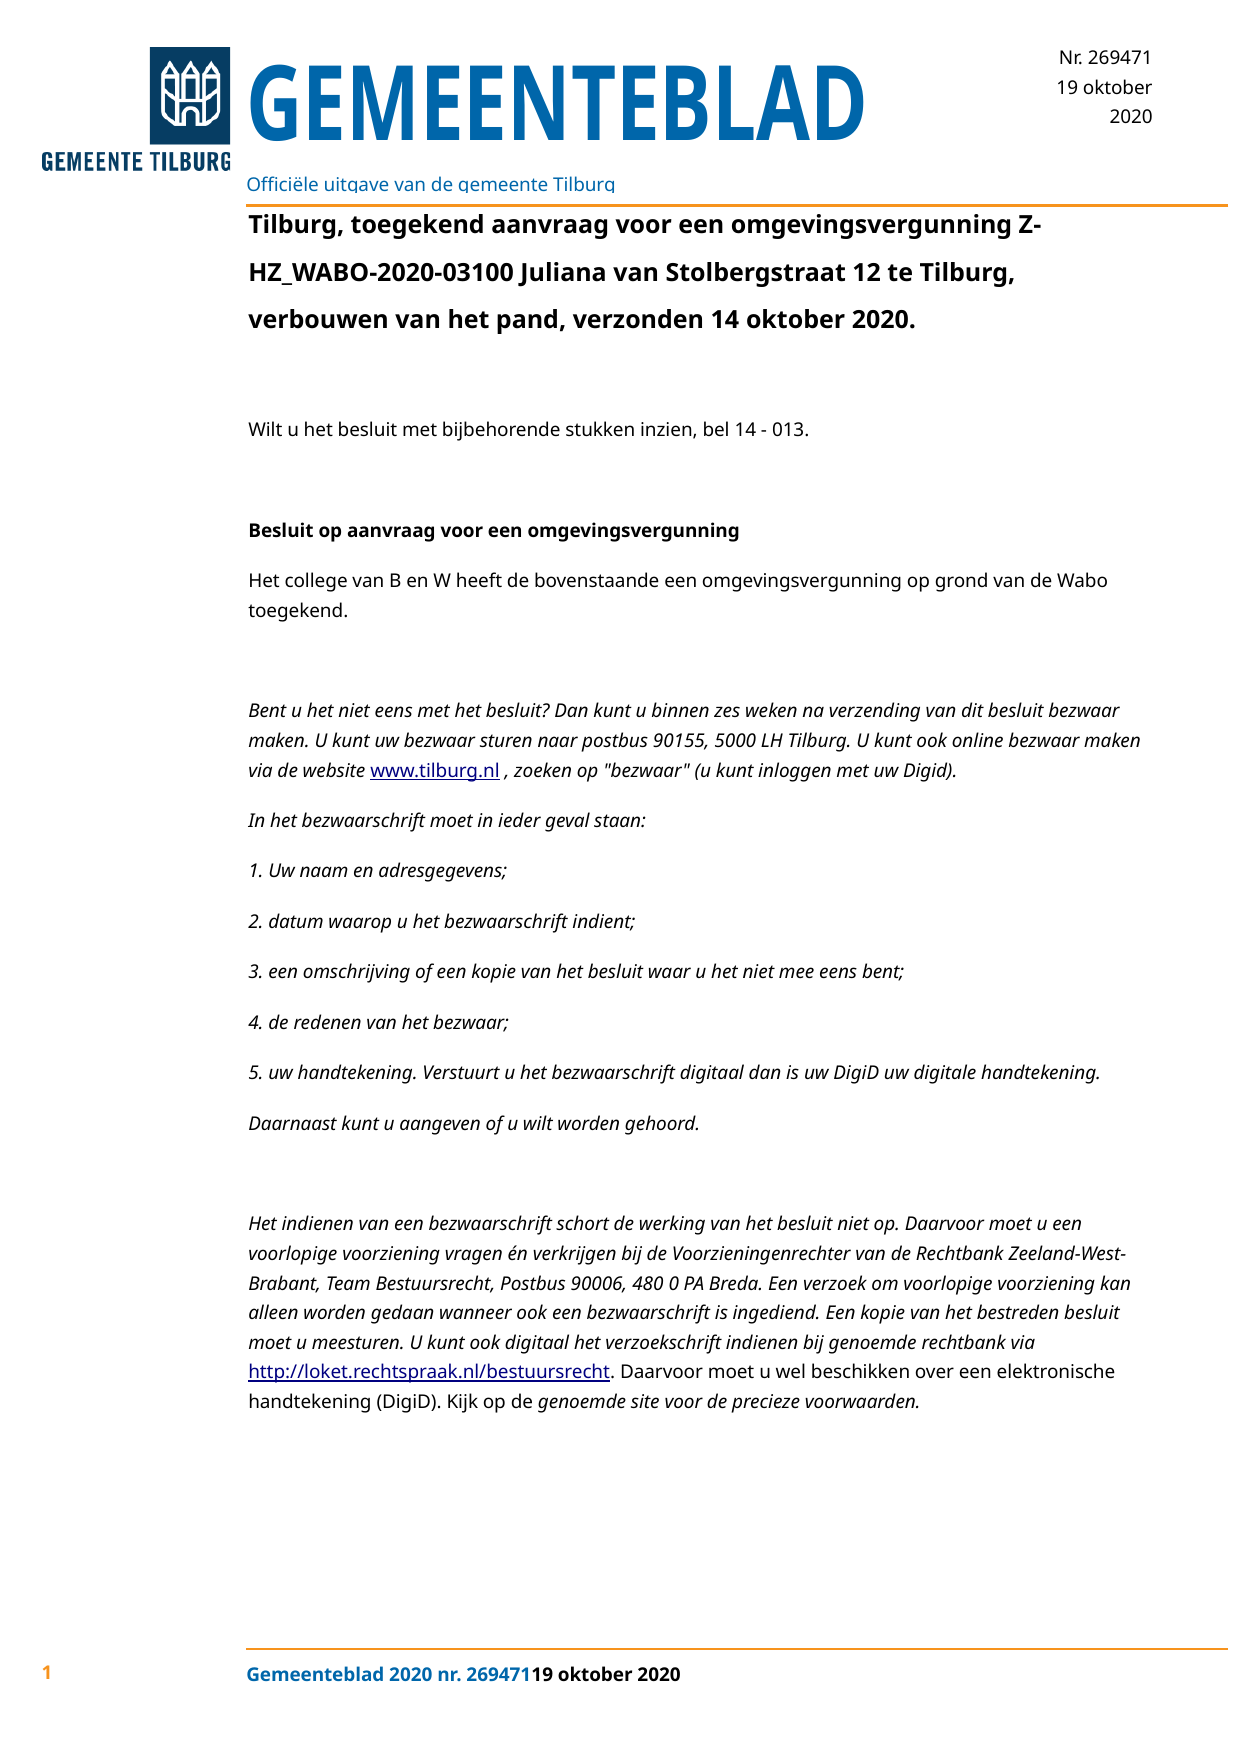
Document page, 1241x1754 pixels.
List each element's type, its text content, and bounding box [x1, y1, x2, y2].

text Wilt u het besluit met bijbehorende stukken inzien, bel 14 - 013. [248, 416, 1152, 442]
text Daarnaast kunt u aangeven of u wilt worden gehoord. [248, 1110, 1152, 1135]
text 4. de redenen van het bezwaar; [248, 1009, 1152, 1034]
text Het college van B en W heeft de bovenstaande een omgevingsvergunning op grond van de Wabo toegekend. [248, 567, 1152, 622]
text In het bezwaarschrift moet in ieder geval staan: [248, 807, 1152, 833]
text 1. Uw naam en adresgegevens; [248, 858, 1152, 883]
text Tilburg, toegekend aanvraag voor een omgevingsvergunning Z-HZ_WABO-2020-03100 Juliana van Stolbergstraat 12 te Tilburg, verbouwen van het pand, verzonden 14 oktober 2020. [248, 207, 1152, 336]
picture [41, 47, 231, 172]
text Het indienen van een bezwaarschrift schort de werking van het besluit niet op. Daarvoor moet u een voorlopige voorziening vragen én verkrijgen bij de Voorzieningenrechter van de Rechtbank Zeeland-West-Brabant, Team Bestuursrecht, Postbus 90006, 480 0 PA Breda. Een verzoek om voorlopige voorziening kan alleen worden gedaan wanneer ook een bezwaarschrift is ingediend. Een kopie van het bestreden besluit moet u meesturen. U kunt ook digitaal het verzoekschrift indienen bij genoemde rechtbank via http://loket.rechtspraak.nl/bestuursrecht. Daarvoor moet u wel beschikken over een elektronische handtekening (DigiD). Kijk op de genoemde site voor de precieze voorwaarden. [248, 1211, 1152, 1414]
text 2. datum waarop u het bezwaarschrift indient; [248, 908, 1152, 934]
text 5. uw handtekening. Verstuurt u het bezwaarschrift digitaal dan is uw DigiD uw digitale handtekening. [248, 1059, 1152, 1085]
text Besluit op aanvraag voor een omgevingsvergunning [248, 517, 1152, 542]
text 3. een omschrijving of een kopie van het besluit waar u het niet mee eens bent; [248, 958, 1152, 984]
text Bent u het niet eens met het besluit? Dan kunt u binnen zes weken na verzending van dit besluit bezwaar maken. U kunt uw bezwaar sturen naar postbus 90155, 5000 LH Tilburg. U kunt ook online bezwaar maken via de website www.tilburg.nl , zoeken op "bezwaar" (u kunt inloggen met uw Digid). [248, 698, 1152, 782]
